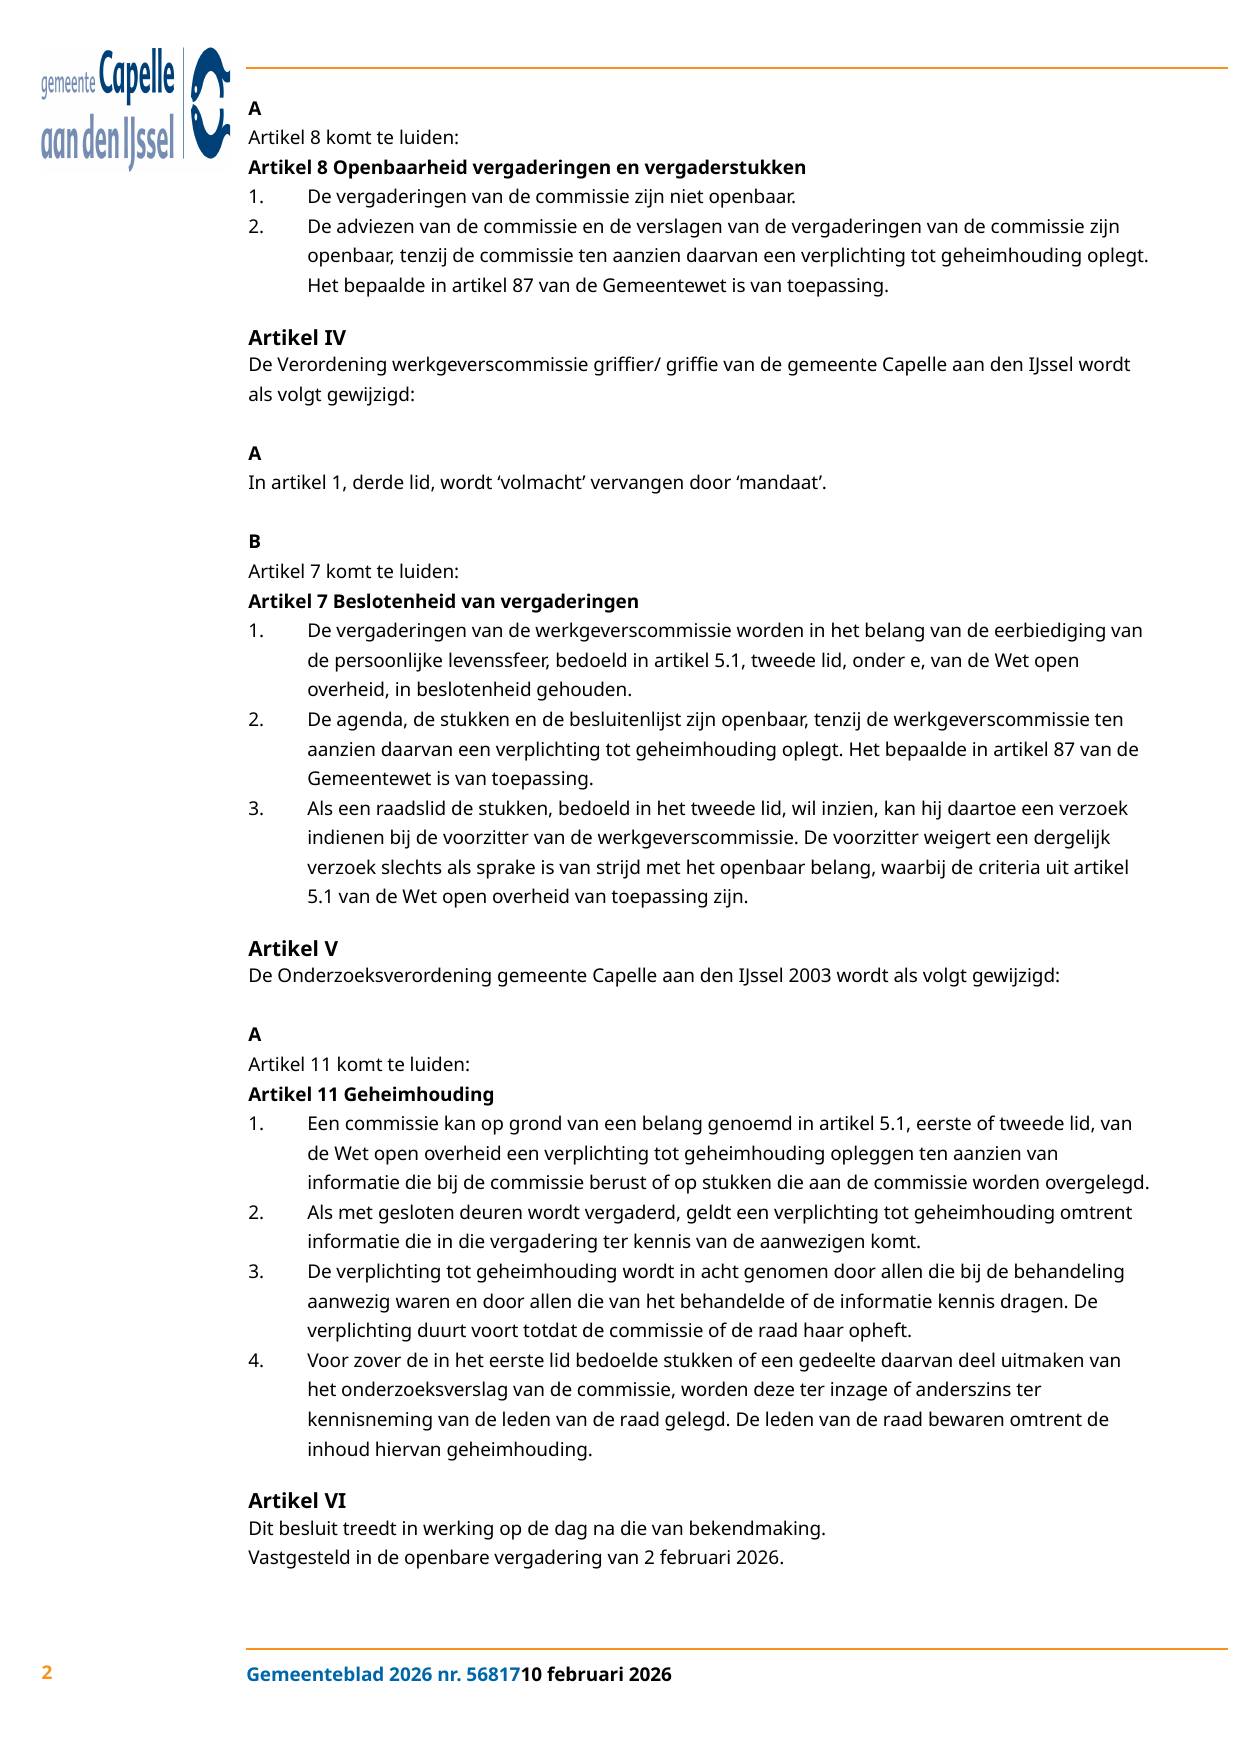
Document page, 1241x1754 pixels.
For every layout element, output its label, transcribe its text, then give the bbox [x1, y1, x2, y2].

list Voor zover de in het eerste lid bedoelde stukken of een gedeelte daarvan deel uitmaken van het onderzoeksverslag van de commissie, worden deze ter inzage of anderszins ter kennisneming van de leden van de raad gelegd. De leden van de raad bewaren omtrent de inhoud hiervan geheimhouding. [248, 1347, 1152, 1462]
text Artikel 7 komt te luiden: [248, 558, 1152, 584]
list Een commissie kan op grond van een belang genoemd in artikel 5.1, eerste of tweede lid, van de Wet open overheid een verplichting tot geheimhouding opleggen ten aanzien van informatie die bij de commissie berust of op stukken die aan de commissie worden overgelegd. [248, 1110, 1152, 1195]
text A [248, 440, 1152, 466]
list De vergaderingen van de werkgeverscommissie worden in het belang van de eerbiediging van de persoonlijke levenssfeer, bedoeld in artikel 5.1, tweede lid, onder e, van de Wet open overheid, in beslotenheid gehouden. [248, 617, 1152, 702]
text A [248, 95, 1152, 121]
text Artikel 8 komt te luiden: [248, 124, 1152, 150]
text Artikel 11 komt te luiden: [248, 1051, 1152, 1077]
list Als met gesloten deuren wordt vergaderd, geldt een verplichting tot geheimhouding omtrent informatie die in die vergadering ter kennis van de aanwezigen komt. [248, 1199, 1152, 1254]
list De agenda, de stukken en de besluitenlijst zijn openbaar, tenzij de werkgeverscommissie ten aanzien daarvan een verplichting tot geheimhouding oplegt. Het bepaalde in artikel 87 van de Gemeentewet is van toepassing. [248, 706, 1152, 791]
list De adviezen van de commissie en de verslagen van de vergaderingen van de commissie zijn openbaar, tenzij de commissie ten aanzien daarvan een verplichting tot geheimhouding oplegt. Het bepaalde in artikel 87 van de Gemeentewet is van toepassing. [248, 213, 1152, 298]
text Artikel VI [248, 1486, 1152, 1515]
text De Verordening werkgeverscommissie griffier/ griffie van de gemeente Capelle aan den IJssel wordt als volgt gewijzigd: [248, 351, 1152, 406]
text Artikel IV [248, 323, 1152, 351]
text B [248, 529, 1152, 554]
text A [248, 1022, 1152, 1047]
text De Onderzoeksverordening gemeente Capelle aan den IJssel 2003 wordt als volgt gewijzigd: [248, 962, 1152, 988]
text Artikel 7 Beslotenheid van vergaderingen [248, 588, 1152, 613]
text In artikel 1, derde lid, wordt ‘volmacht’ vervangen door ‘mandaat’. [248, 469, 1152, 495]
list Als een raadslid de stukken, bedoeld in het tweede lid, wil inzien, kan hij daartoe een verzoek indienen bij de voorzitter van de werkgeverscommissie. De voorzitter weigert een dergelijk verzoek slechts als sprake is van strijd met het openbaar belang, waarbij de criteria uit artikel 5.1 van de Wet open overheid van toepassing zijn. [248, 795, 1152, 909]
list De vergaderingen van de commissie zijn niet openbaar. [248, 183, 1152, 209]
list De verplichting tot geheimhouding wordt in acht genomen door allen die bij de behandeling aanwezig waren en door allen die van het behandelde of de informatie kennis dragen. De verplichting duurt voort totdat de commissie of de raad haar opheft. [248, 1258, 1152, 1343]
text Dit besluit treedt in werking op de dag na die van bekendmaking. [248, 1515, 1152, 1540]
text Artikel V [248, 934, 1152, 962]
text Vastgesteld in de openbare vergadering van 2 februari 2026. [248, 1544, 1152, 1570]
picture [41, 47, 231, 172]
text Artikel 8 Openbaarheid vergaderingen en vergaderstukken [248, 154, 1152, 180]
text Artikel 11 Geheimhouding [248, 1081, 1152, 1107]
